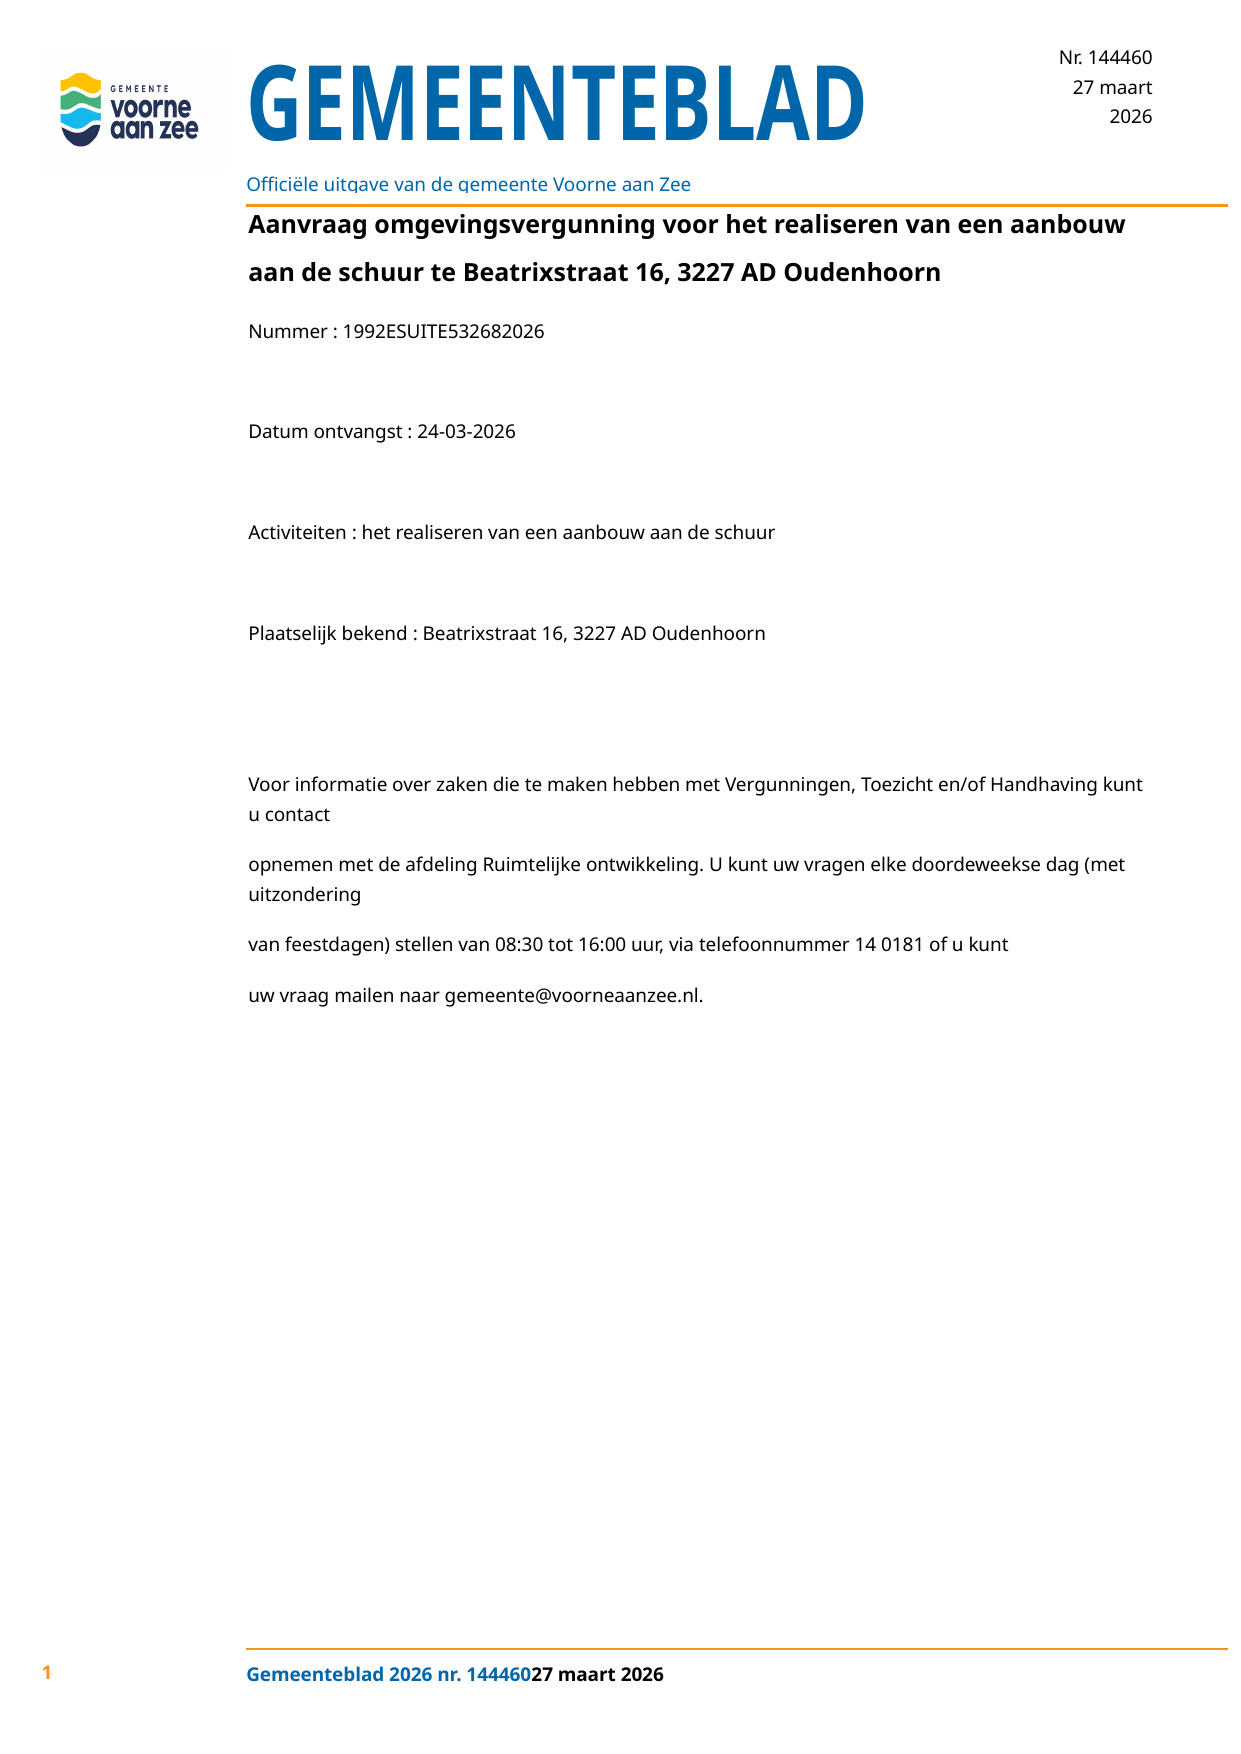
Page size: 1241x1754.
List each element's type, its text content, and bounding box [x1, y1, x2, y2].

text Aanvraag omgevingsvergunning voor het realiseren van een aanbouw aan de schuur te Beatrixstraat 16, 3227 AD Oudenhoorn [248, 207, 1152, 288]
picture [41, 47, 231, 172]
text Datum ontvangst : 24-03-2026 [248, 419, 1152, 444]
text Voor informatie over zaken die te maken hebben met Vergunningen, Toezicht en/of Handhaving kunt u contact [248, 772, 1152, 827]
text van feestdagen) stellen van 08:30 tot 16:00 uur, via telefoonnummer 14 0181 of u kunt [248, 932, 1152, 957]
text uw vraag mailen naar gemeente@voorneaanzee.nl. [248, 982, 1152, 1008]
text opnemen met de afdeling Ruimtelijke ontwikkeling. U kunt uw vragen elke doordeweekse dag (met uitzondering [248, 852, 1152, 907]
text Nummer : 1992ESUITE532682026 [248, 318, 1152, 344]
text Plaatselijk bekend : Beatrixstraat 16, 3227 AD Oudenhoorn [248, 620, 1152, 646]
text Activiteiten : het realiseren van een aanbouw aan de schuur [248, 519, 1152, 545]
